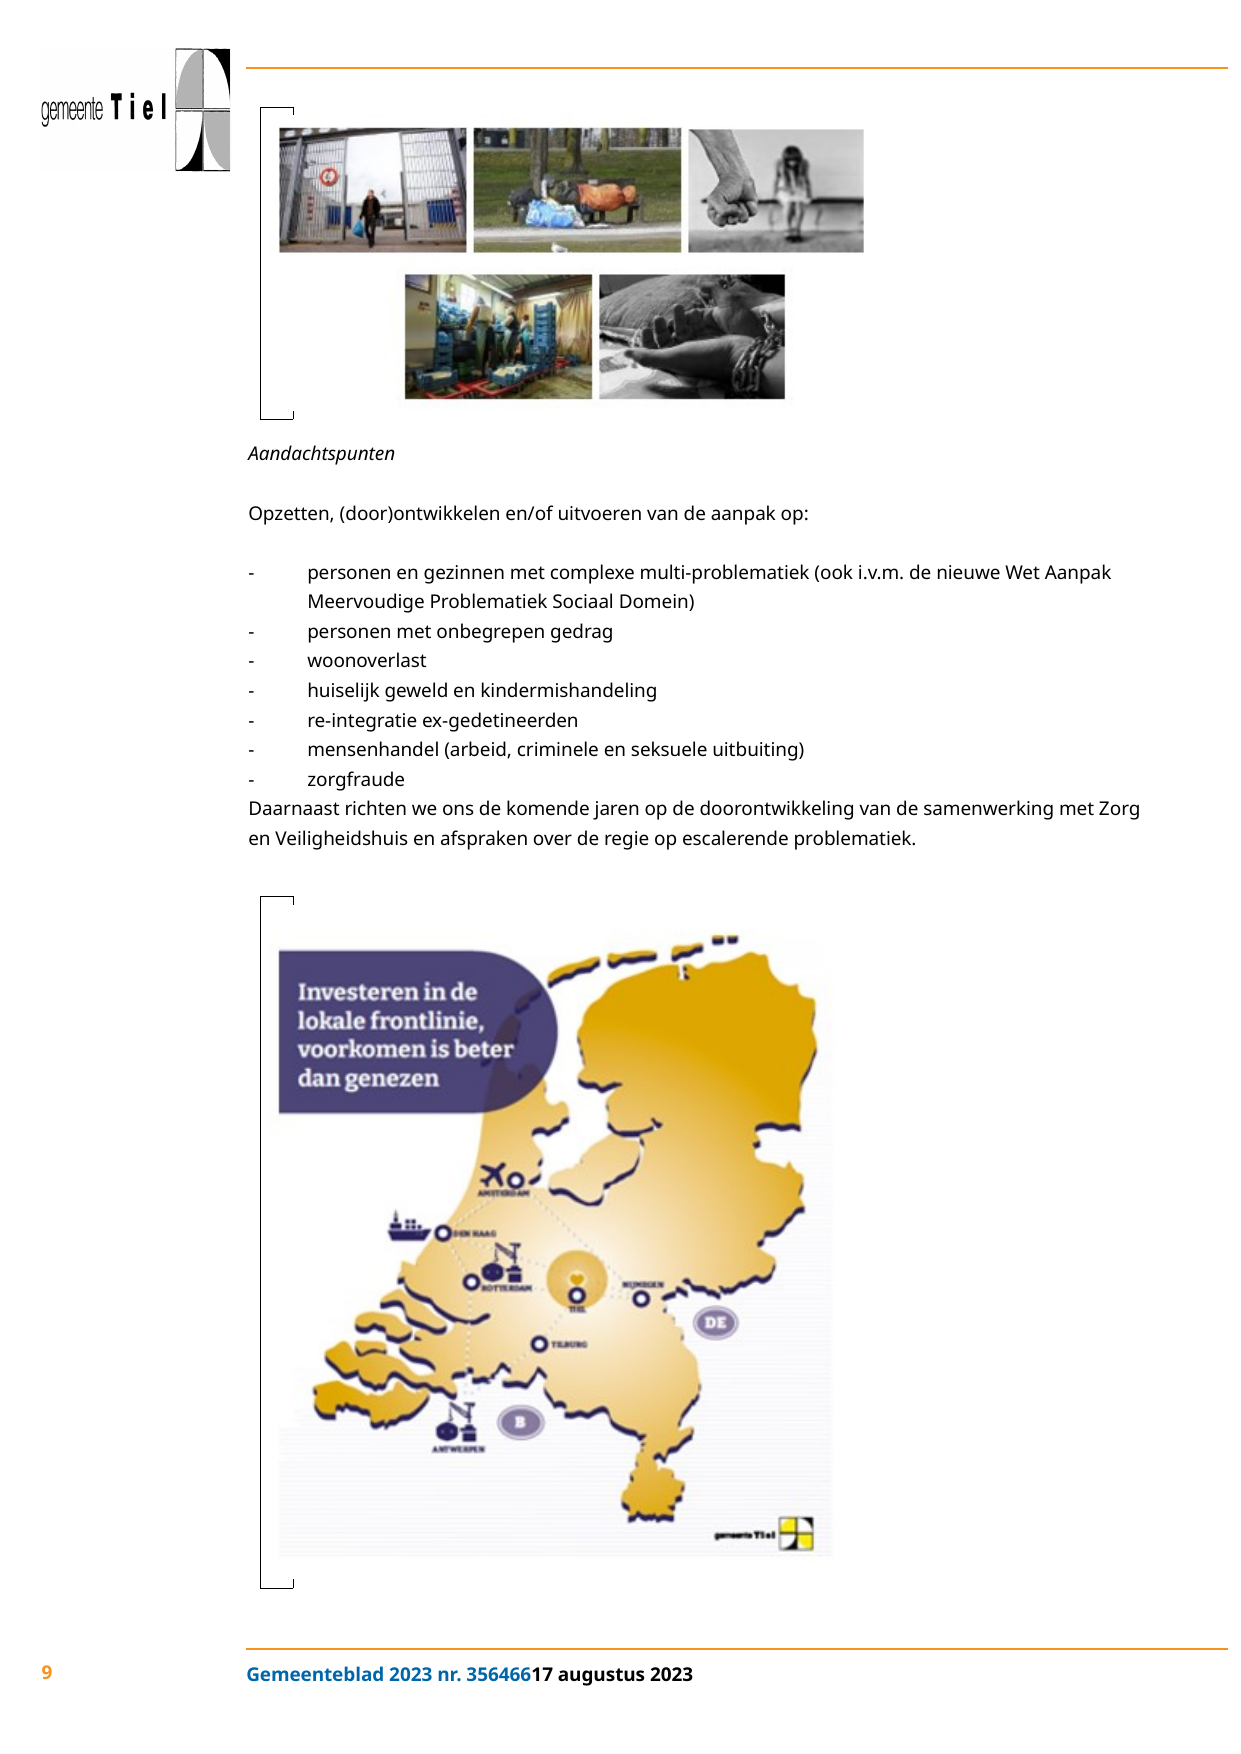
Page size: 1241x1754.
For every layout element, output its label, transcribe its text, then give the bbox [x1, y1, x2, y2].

picture [268, 905, 859, 1579]
list huiselijk geweld en kindermishandeling [248, 677, 1152, 703]
list woonoverlast [248, 648, 1152, 673]
text Daarnaast richten we ons de komende jaren op de doorontwikkeling van de samenwerking met Zorg en Veiligheidshuis en afspraken over de regie op escalerende problematiek. [248, 796, 1152, 851]
list re-integratie ex-gedetineerden [248, 707, 1152, 733]
text Aandachtspunten [248, 441, 1152, 466]
list zorgfraude [248, 766, 1152, 792]
list personen en gezinnen met complexe multi-problematiek (ook i.v.m. de nieuwe Wet Aanpak Meervoudige Problematiek Sociaal Domein) [248, 559, 1152, 614]
list mensenhandel (arbeid, criminele en seksuele uitbuiting) [248, 736, 1152, 762]
picture [268, 115, 918, 411]
text Opzetten, (door)ontwikkelen en/of uitvoeren van de aanpak op: [248, 500, 1152, 526]
picture [41, 47, 231, 172]
list personen met onbegrepen gedrag [248, 618, 1152, 644]
